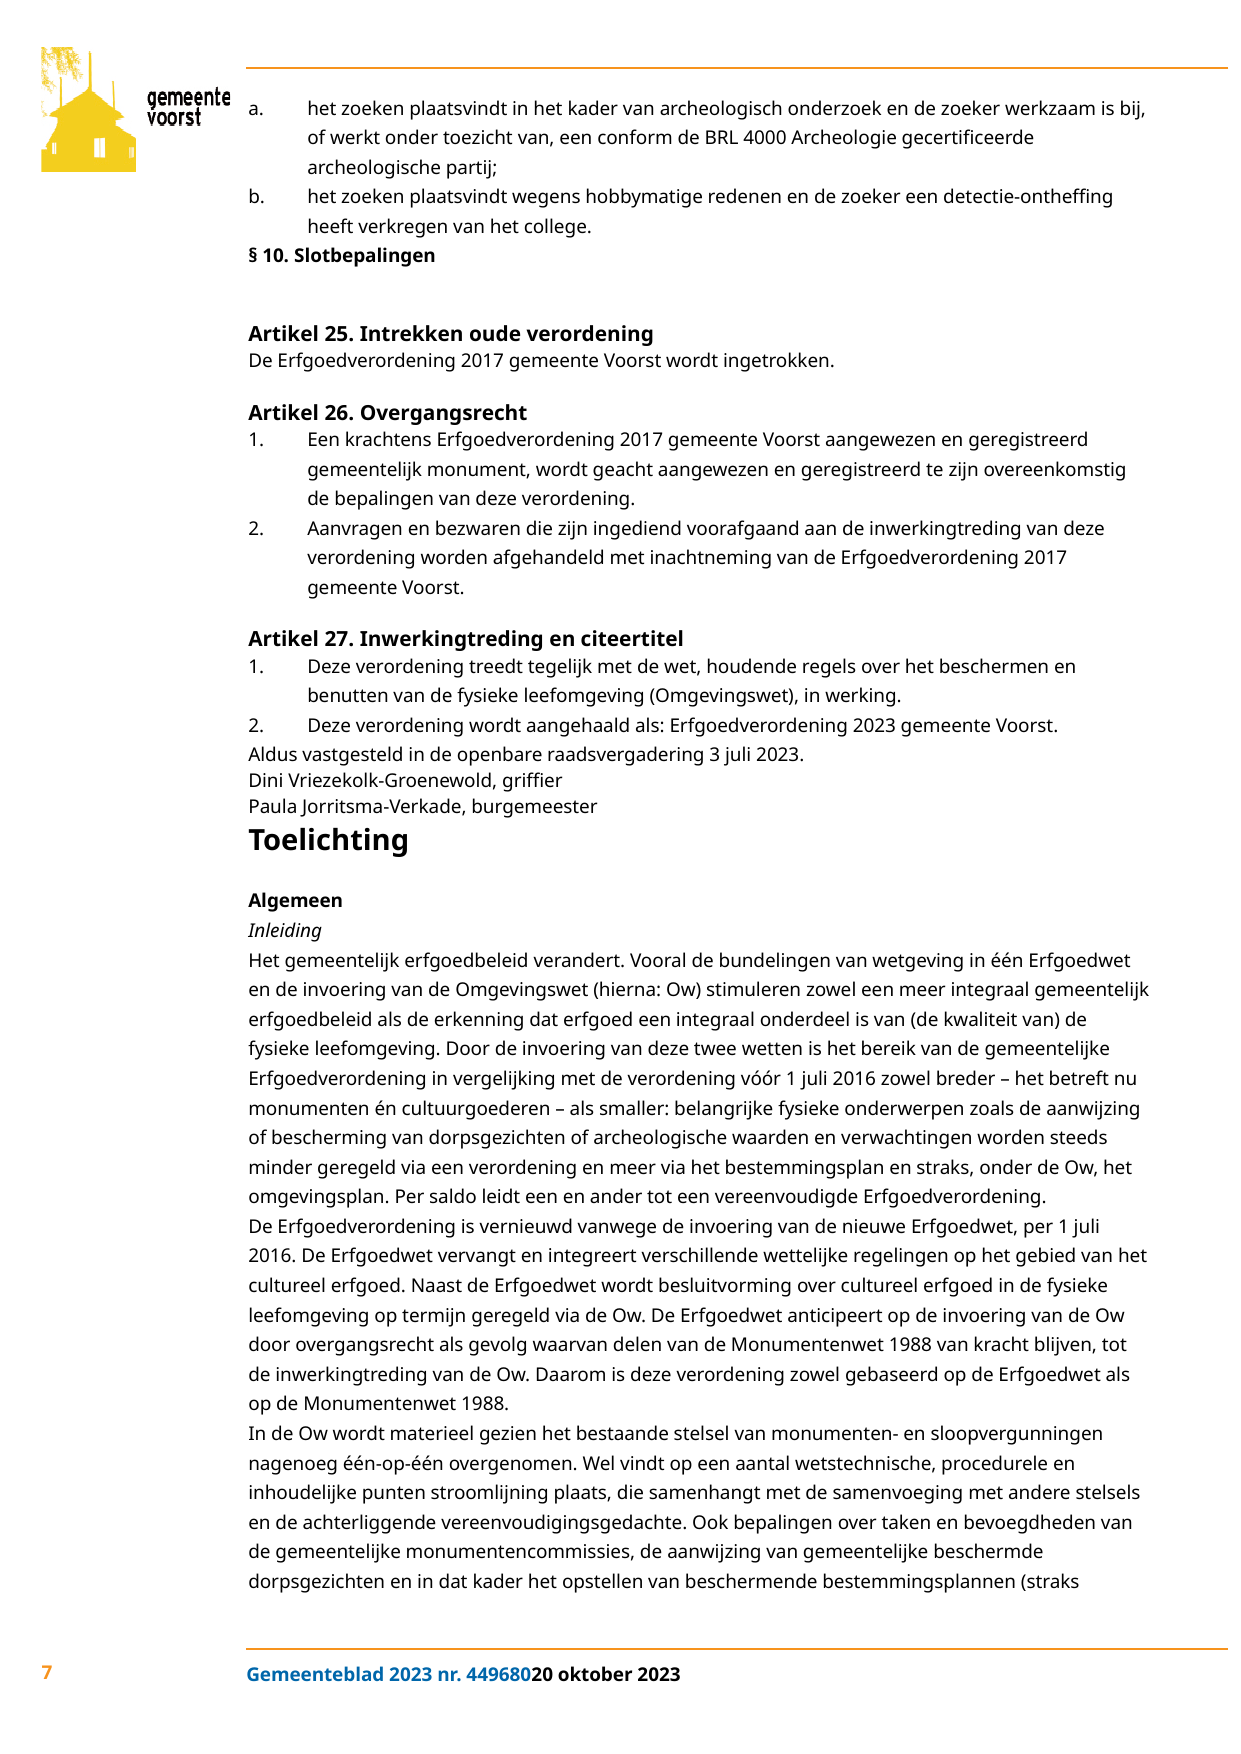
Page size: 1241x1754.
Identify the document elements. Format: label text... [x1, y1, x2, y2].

list het zoeken plaatsvindt wegens hobbymatige redenen en de zoeker een detectie-ontheffing heeft verkregen van het college. [248, 183, 1152, 239]
text Artikel 25. Intrekken oude verordening [248, 319, 1152, 347]
list het zoeken plaatsvindt in het kader van archeologisch onderzoek en de zoeker werkzaam is bij, of werkt onder toezicht van, een conform de BRL 4000 Archeologie gecertificeerde archeologische partij; [248, 95, 1152, 180]
text Dini Vriezekolk-Groenewold, griffier [248, 767, 1152, 793]
text Het gemeentelijk erfgoedbeleid verandert. Vooral de bundelingen van wetgeving in één Erfgoedwet en de invoering van de Omgevingswet (hierna: Ow) stimuleren zowel een meer integraal gemeentelijk erfgoedbeleid als de erkenning dat erfgoed een integraal onderdeel is van (de kwaliteit van) de fysieke leefomgeving. Door de invoering van deze twee wetten is het bereik van de gemeentelijke Erfgoedverordening in vergelijking met de verordening vóór 1 juli 2016 zowel breder – het betreft nu monumenten én cultuurgoederen – als smaller: belangrijke fysieke onderwerpen zoals de aanwijzing of bescherming van dorpsgezichten of archeologische waarden en verwachtingen worden steeds minder geregeld via een verordening en meer via het bestemmingsplan en straks, onder de Ow, het omgevingsplan. Per saldo leidt een en ander tot een vereenvoudigde Erfgoedverordening. [248, 947, 1152, 1209]
text § 10. Slotbepalingen [248, 243, 1152, 268]
text Paula Jorritsma-Verkade, burgemeester [248, 793, 1152, 819]
list Deze verordening treedt tegelijk met de wet, houdende regels over het beschermen en benutten van de fysieke leefomgeving (Omgevingswet), in werking. [248, 653, 1152, 708]
list Aanvragen en bezwaren die zijn ingediend voorafgaand aan de inwerkingtreding van deze verordening worden afgehandeld met inachtneming van de Erfgoedverordening 2017 gemeente Voorst. [248, 515, 1152, 600]
text Toelichting [248, 819, 1152, 858]
picture [41, 47, 231, 172]
text In de Ow wordt materieel gezien het bestaande stelsel van monumenten- en sloopvergunningen nagenoeg één-op-één overgenomen. Wel vindt op een aantal wetstechnische, procedurele en inhoudelijke punten stroomlijning plaats, die samenhangt met de samenvoeging met andere stelsels en de achterliggende vereenvoudigingsgedachte. Ook bepalingen over taken en bevoegdheden van de gemeentelijke monumentencommissies, de aanwijzing van gemeentelijke beschermde dorpsgezichten en in dat kader het opstellen van beschermende bestemmingsplannen (straks [248, 1420, 1152, 1594]
text Artikel 26. Overgangsrecht [248, 398, 1152, 426]
text Aldus vastgesteld in de openbare raadsvergadering 3 juli 2023. [248, 742, 1152, 767]
list Een krachtens Erfgoedverordening 2017 gemeente Voorst aangewezen en geregistreerd gemeentelijk monument, wordt geacht aangewezen en geregistreerd te zijn overeenkomstig de bepalingen van deze verordening. [248, 426, 1152, 511]
list Deze verordening wordt aangehaald als: Erfgoedverordening 2023 gemeente Voorst. [248, 712, 1152, 738]
text Artikel 27. Inwerkingtreding en citeertitel [248, 624, 1152, 653]
text Inleiding [248, 917, 1152, 943]
text De Erfgoedverordening 2017 gemeente Voorst wordt ingetrokken. [248, 347, 1152, 373]
text Algemeen [248, 888, 1152, 913]
text De Erfgoedverordening is vernieuwd vanwege de invoering van de nieuwe Erfgoedwet, per 1 juli 2016. De Erfgoedwet vervangt en integreert verschillende wettelijke regelingen op het gebied van het cultureel erfgoed. Naast de Erfgoedwet wordt besluitvorming over cultureel erfgoed in de fysieke leefomgeving op termijn geregeld via de Ow. De Erfgoedwet anticipeert op de invoering van de Ow door overgangsrecht als gevolg waarvan delen van de Monumentenwet 1988 van kracht blijven, tot de inwerkingtreding van de Ow. Daarom is deze verordening zowel gebaseerd op de Erfgoedwet als op de Monumentenwet 1988. [248, 1213, 1152, 1416]
